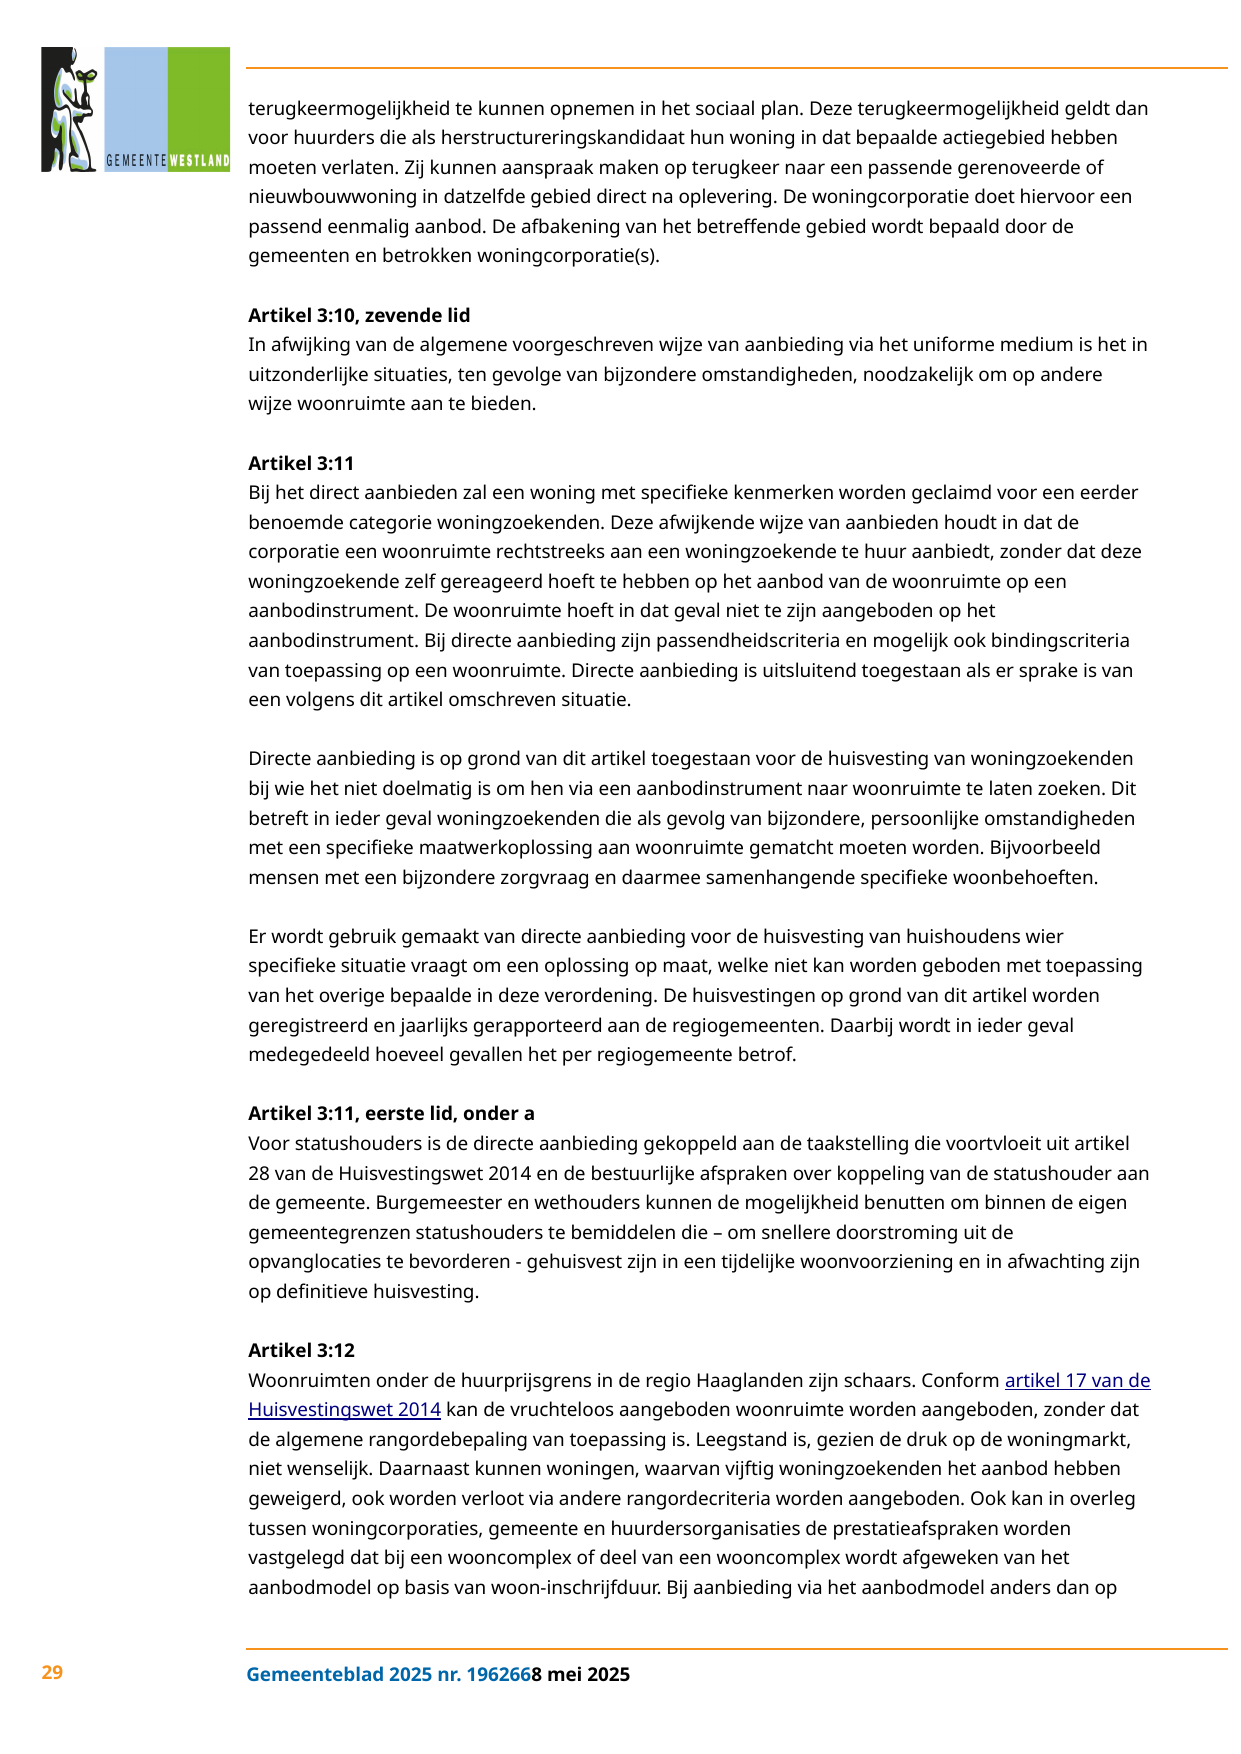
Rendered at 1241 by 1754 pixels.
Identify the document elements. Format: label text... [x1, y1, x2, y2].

text Artikel 3:12 [248, 1337, 1152, 1363]
text terugkeermogelijkheid te kunnen opnemen in het sociaal plan. Deze terugkeermogelijkheid geldt dan voor huurders die als herstructureringskandidaat hun woning in dat bepaalde actiegebied hebben moeten verlaten. Zij kunnen aanspraak maken op terugkeer naar een passende gerenoveerde of nieuwbouwwoning in datzelfde gebied direct na oplevering. De woningcorporatie doet hiervoor een passend eenmalig aanbod. De afbakening van het betreffende gebied wordt bepaald door de gemeenten en betrokken woningcorporatie(s). [248, 95, 1152, 268]
text Bij het direct aanbieden zal een woning met specifieke kenmerken worden geclaimd voor een eerder benoemde categorie woningzoekenden. Deze afwijkende wijze van aanbieden houdt in dat de corporatie een woonruimte rechtstreeks aan een woningzoekende te huur aanbiedt, zonder dat deze woningzoekende zelf gereageerd hoeft te hebben op het aanbod van de woonruimte op een aanbodinstrument. De woonruimte hoeft in dat geval niet te zijn aangeboden op het aanbodinstrument. Bij directe aanbieding zijn passendheidscriteria en mogelijk ook bindingscriteria van toepassing op een woonruimte. Directe aanbieding is uitsluitend toegestaan als er sprake is van een volgens dit artikel omschreven situatie. [248, 479, 1152, 712]
text Voor statushouders is de directe aanbieding gekoppeld aan de taakstelling die voortvloeit uit artikel 28 van de Huisvestingswet 2014 en de bestuurlijke afspraken over koppeling van de statushouder aan de gemeente. Burgemeester en wethouders kunnen de mogelijkheid benutten om binnen de eigen gemeentegrenzen statushouders te bemiddelen die – om snellere doorstroming uit de opvanglocaties te bevorderen - gehuisvest zijn in een tijdelijke woonvoorziening en in afwachting zijn op definitieve huisvesting. [248, 1130, 1152, 1304]
text Woonruimten onder de huurprijsgrens in de regio Haaglanden zijn schaars. Conform artikel 17 van de Huisvestingswet 2014 kan de vruchteloos aangeboden woonruimte worden aangeboden, zonder dat de algemene rangordebepaling van toepassing is. Leegstand is, gezien de druk op de woningmarkt, niet wenselijk. Daarnaast kunnen woningen, waarvan vijftig woningzoekenden het aanbod hebben geweigerd, ook worden verloot via andere rangordecriteria worden aangeboden. Ook kan in overleg tussen woningcorporaties, gemeente en huurdersorganisaties de prestatieafspraken worden vastgelegd dat bij een wooncomplex of deel van een wooncomplex wordt afgeweken van het aanbodmodel op basis van woon-inschrijfduur. Bij aanbieding via het aanbodmodel anders dan op [248, 1367, 1152, 1600]
text In afwijking van de algemene voorgeschreven wijze van aanbieding via het uniforme medium is het in uitzonderlijke situaties, ten gevolge van bijzondere omstandigheden, noodzakelijk om op andere wijze woonruimte aan te bieden. [248, 331, 1152, 416]
text Artikel 3:11 [248, 450, 1152, 476]
text Er wordt gebruik gemaakt van directe aanbieding voor de huisvesting van huishoudens wier specifieke situatie vraagt om een oplossing op maat, welke niet kan worden geboden met toepassing van het overige bepaalde in deze verordening. De huisvestingen op grond van dit artikel worden geregistreerd en jaarlijks gerapporteerd aan de regiogemeenten. Daarbij wordt in ieder geval medegedeeld hoeveel gevallen het per regiogemeente betrof. [248, 923, 1152, 1067]
text Directe aanbieding is op grond van dit artikel toegestaan voor de huisvesting van woningzoekenden bij wie het niet doelmatig is om hen via een aanbodinstrument naar woonruimte te laten zoeken. Dit betreft in ieder geval woningzoekenden die als gevolg van bijzondere, persoonlijke omstandigheden met een specifieke maatwerkoplossing aan woonruimte gematcht moeten worden. Bijvoorbeeld mensen met een bijzondere zorgvraag en daarmee samenhangende specifieke woonbehoeften. [248, 746, 1152, 890]
text Artikel 3:11, eerste lid, onder a [248, 1101, 1152, 1126]
text Artikel 3:10, zevende lid [248, 302, 1152, 328]
picture [41, 47, 231, 172]
